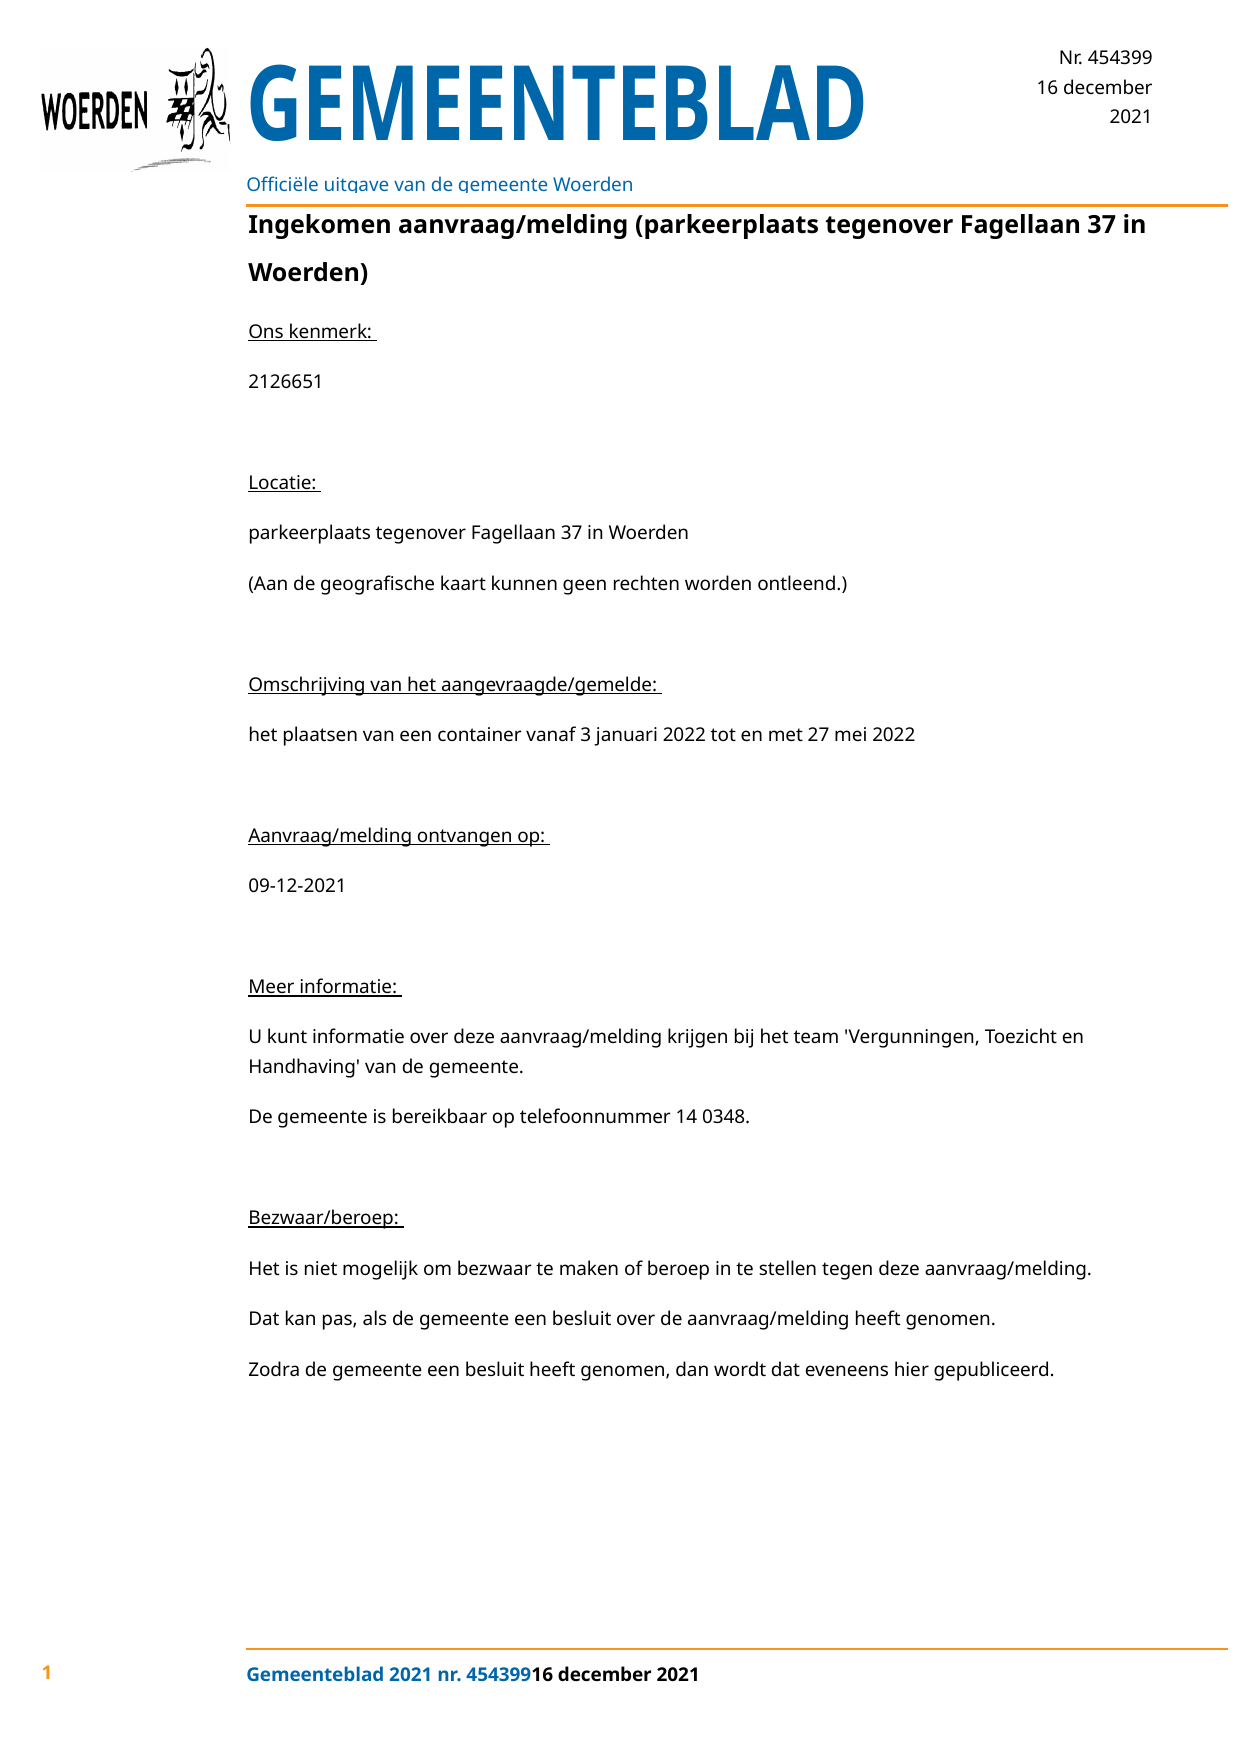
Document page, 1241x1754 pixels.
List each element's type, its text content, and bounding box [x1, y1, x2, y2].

text (Aan de geografische kaart kunnen geen rechten worden ontleend.) [248, 570, 1152, 596]
text De gemeente is bereikbaar op telefoonnummer 14 0348. [248, 1104, 1152, 1129]
text Ingekomen aanvraag/melding (parkeerplaats tegenover Fagellaan 37 in Woerden) [248, 207, 1152, 288]
text U kunt informatie over deze aanvraag/melding krijgen bij het team 'Vergunningen, Toezicht en Handhaving' van de gemeente. [248, 1024, 1152, 1079]
text parkeerplaats tegenover Fagellaan 37 in Woerden [248, 519, 1152, 545]
text Locatie: [248, 469, 1152, 495]
text Omschrijving van het aangevraagde/gemelde: [248, 671, 1152, 697]
text Bezwaar/beroep: [248, 1204, 1152, 1230]
text Aanvraag/melding ontvangen op: [248, 822, 1152, 848]
text Zodra de gemeente een besluit heeft genomen, dan wordt dat eveneens hier gepubliceerd. [248, 1356, 1152, 1382]
text 2126651 [248, 368, 1152, 394]
text het plaatsen van een container vanaf 3 januari 2022 tot en met 27 mei 2022 [248, 721, 1152, 747]
text Ons kenmerk: [248, 318, 1152, 344]
picture [41, 47, 231, 172]
text Meer informatie: [248, 973, 1152, 999]
text Het is niet mogelijk om bezwaar te maken of beroep in te stellen tegen deze aanvraag/melding. [248, 1255, 1152, 1281]
text Dat kan pas, als de gemeente een besluit over de aanvraag/melding heeft genomen. [248, 1305, 1152, 1331]
text 09-12-2021 [248, 872, 1152, 898]
